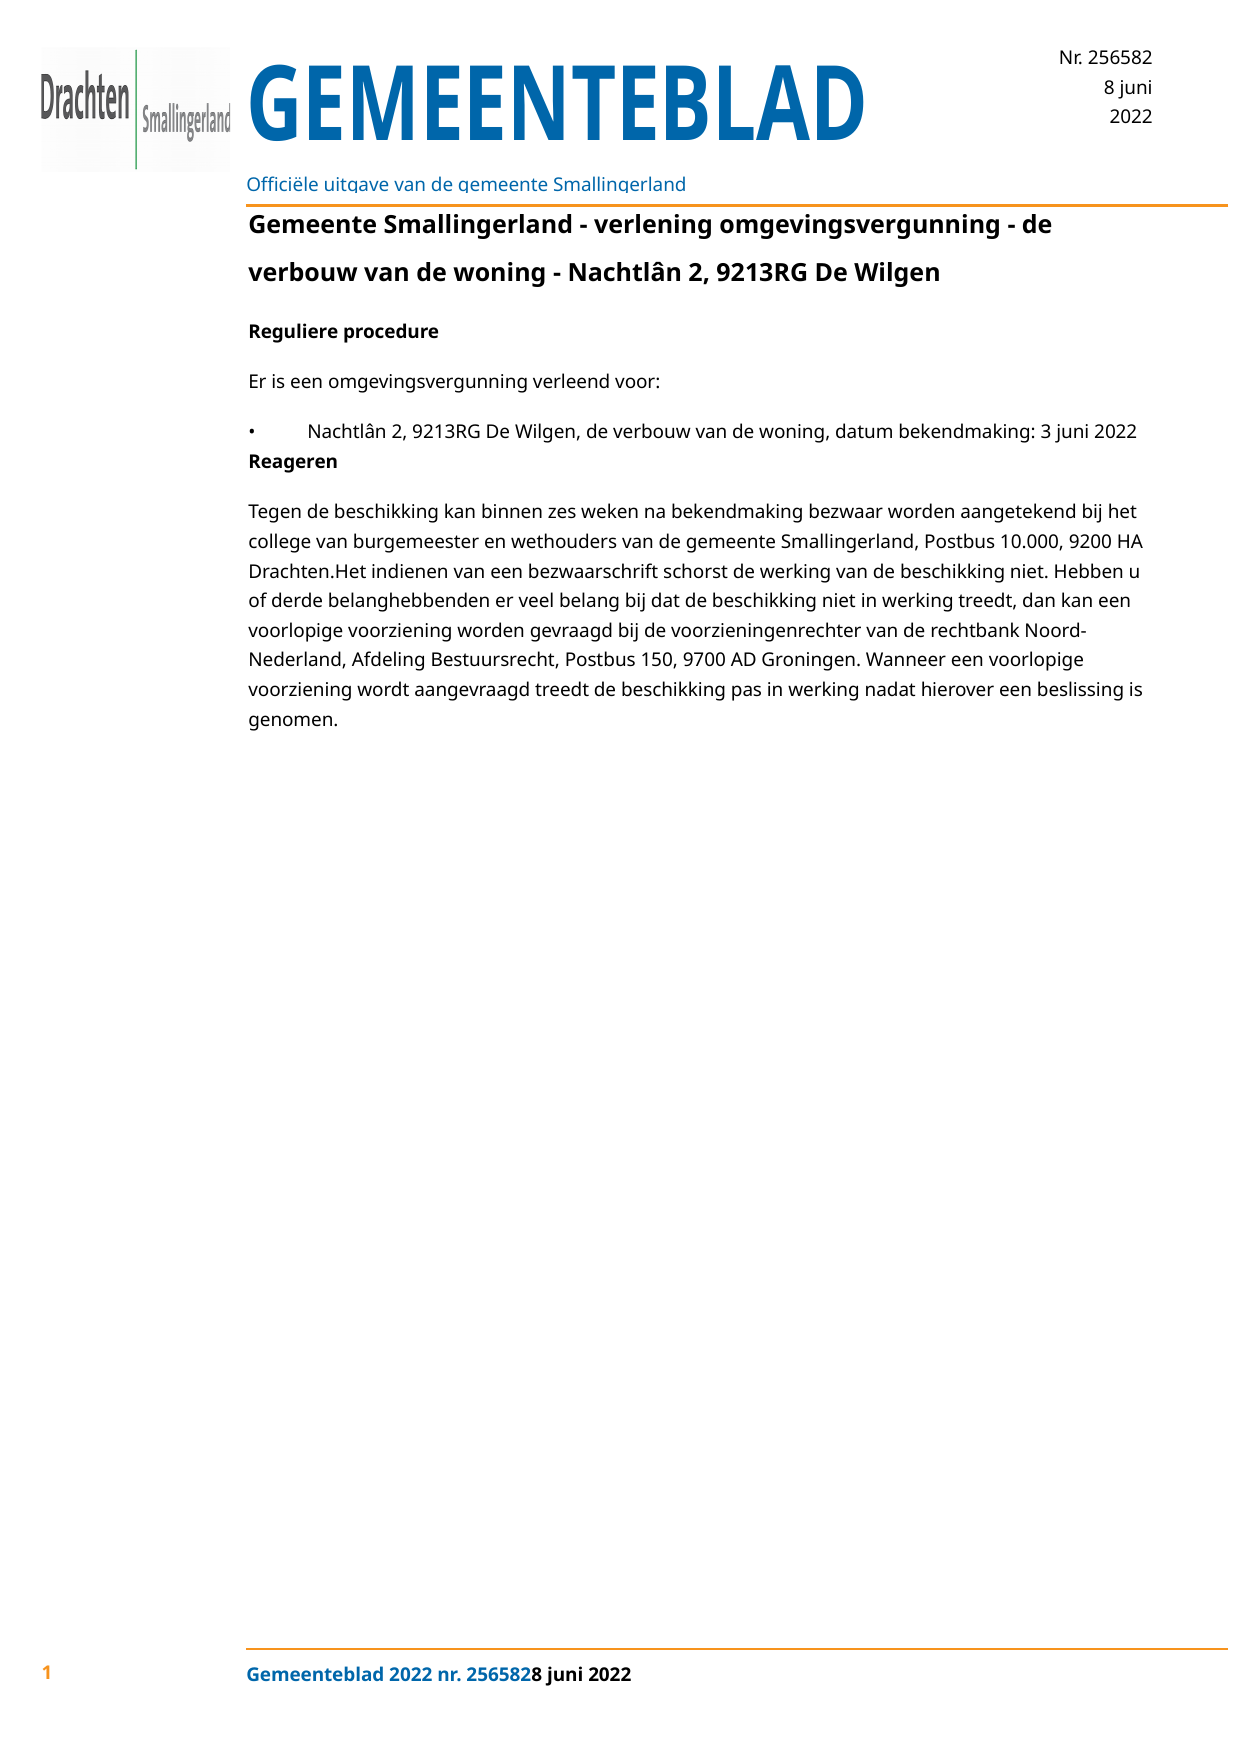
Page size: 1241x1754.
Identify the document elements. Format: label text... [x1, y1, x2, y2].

list Nachtlân 2, 9213RG De Wilgen, de verbouw van de woning, datum bekendmaking: 3 juni 2022 [248, 419, 1152, 444]
text Tegen de beschikking kan binnen zes weken na bekendmaking bezwaar worden aangetekend bij het college van burgemeester en wethouders van de gemeente Smallingerland, Postbus 10.000, 9200 HA Drachten.Het indienen van een bezwaarschrift schorst de werking van de beschikking niet. Hebben u of derde belanghebbenden er veel belang bij dat de beschikking niet in werking treedt, dan kan een voorlopige voorziening worden gevraagd bij de voorzieningenrechter van de rechtbank Noord-Nederland, Afdeling Bestuursrecht, Postbus 150, 9700 AD Groningen. Wanneer een voorlopige voorziening wordt aangevraagd treedt de beschikking pas in werking nadat hierover een beslissing is genomen. [248, 499, 1152, 732]
text Reguliere procedure [248, 318, 1152, 344]
text Er is een omgevingsvergunning verleend voor: [248, 368, 1152, 394]
text Gemeente Smallingerland - verlening omgevingsvergunning - de verbouw van de woning - Nachtlân 2, 9213RG De Wilgen [248, 207, 1152, 288]
picture [41, 47, 231, 172]
text Reageren [248, 448, 1152, 474]
